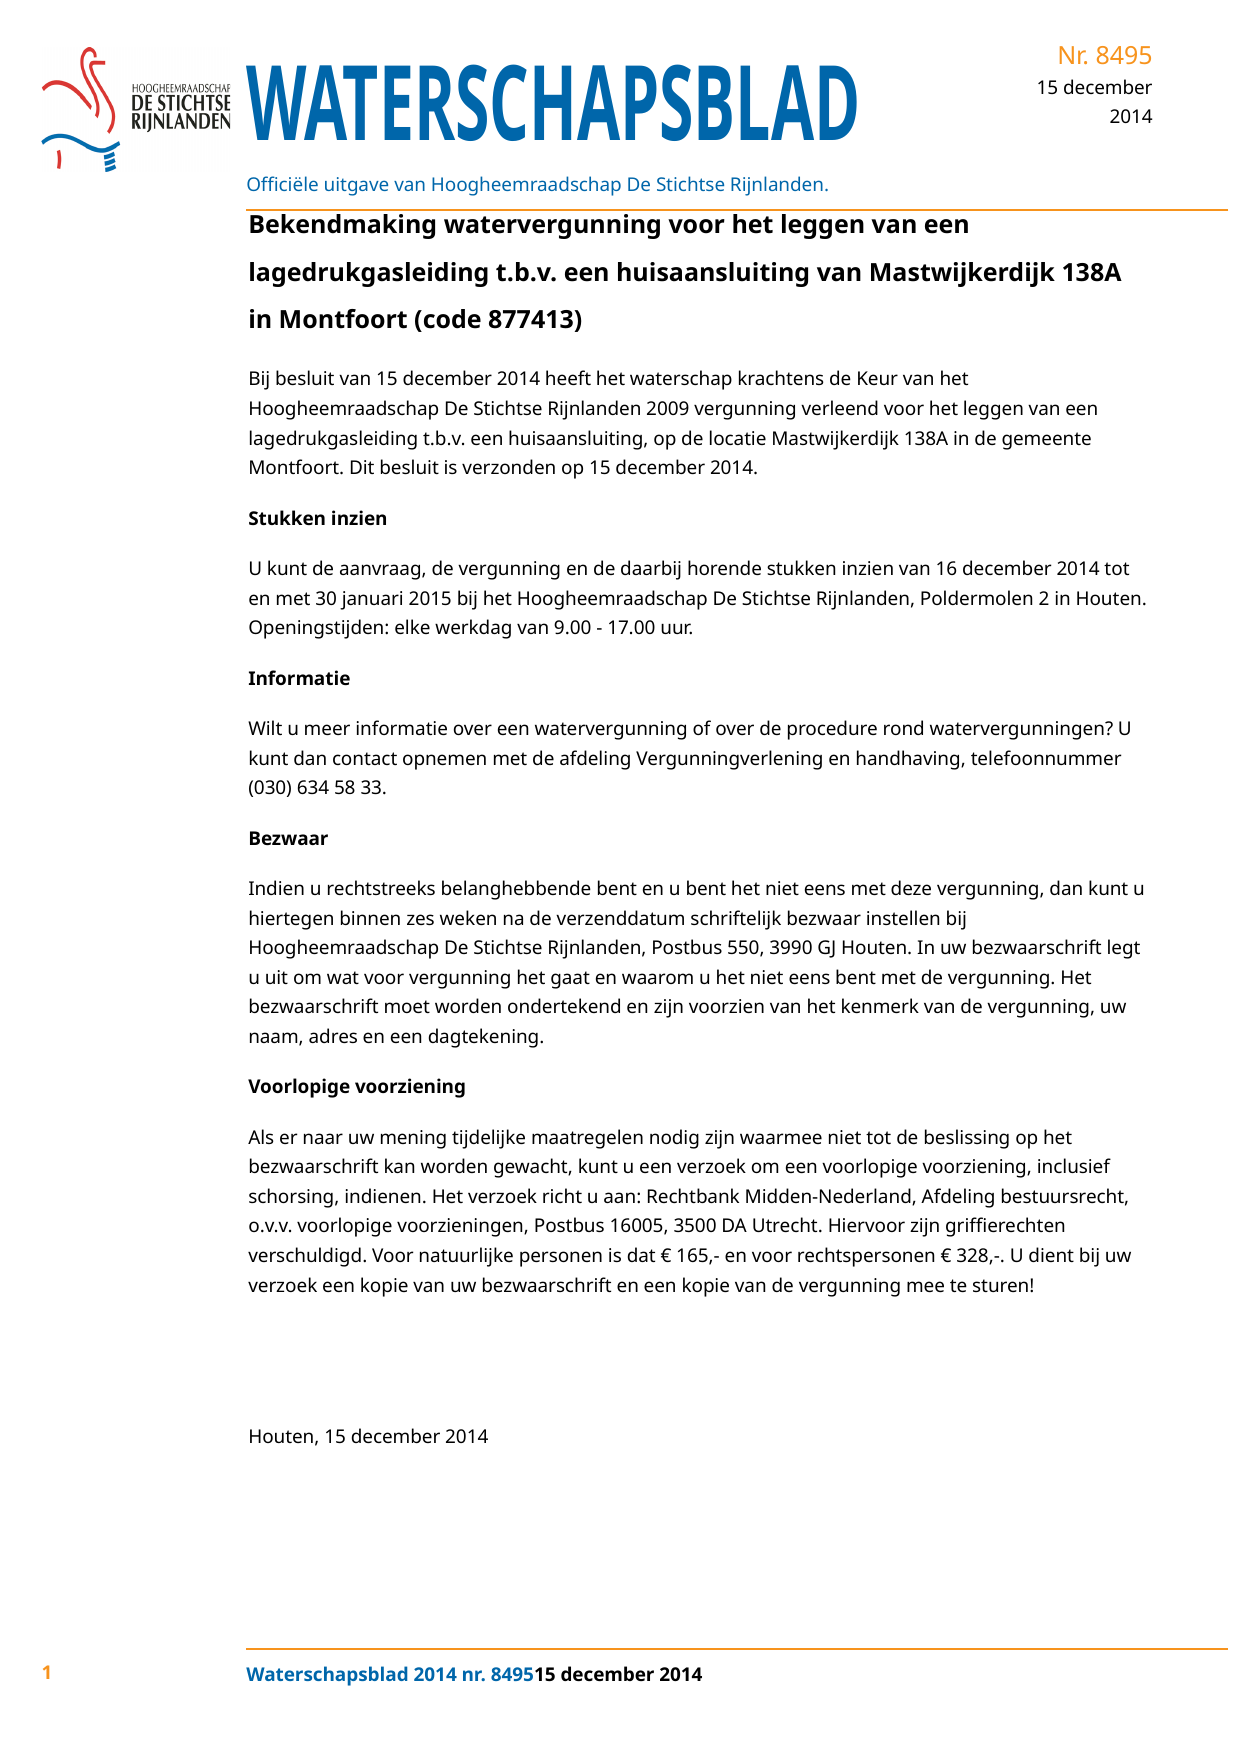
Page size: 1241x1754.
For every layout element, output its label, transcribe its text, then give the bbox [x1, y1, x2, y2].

text Voorlopige voorziening [248, 1073, 1152, 1099]
text Wilt u meer informatie over een watervergunning of over de procedure rond watervergunningen? U kunt dan contact opnemen met de afdeling Vergunningverlening en handhaving, telefoonnummer (030) 634 58 33. [248, 715, 1152, 800]
text Indien u rechtstreeks belanghebbende bent en u bent het niet eens met deze vergunning, dan kunt u hiertegen binnen zes weken na de verzenddatum schriftelijk bezwaar instellen bij Hoogheemraadschap De Stichtse Rijnlanden, Postbus 550, 3990 GJ Houten. In uw bezwaarschrift legt u uit om wat voor vergunning het gaat en waarom u het niet eens bent met de vergunning. Het bezwaarschrift moet worden ondertekend en zijn voorzien van het kenmerk van de vergunning, uw naam, adres en een dagtekening. [248, 875, 1152, 1049]
text U kunt de aanvraag, de vergunning en de daarbij horende stukken inzien van 16 december 2014 tot en met 30 januari 2015 bij het Hoogheemraadschap De Stichtse Rijnlanden, Poldermolen 2 in Houten. Openingstijden: elke werkdag van 9.00 - 17.00 uur. [248, 555, 1152, 640]
text Stukken inzien [248, 505, 1152, 530]
picture [41, 47, 231, 172]
text Bekendmaking watervergunning voor het leggen van een lagedrukgasleiding t.b.v. een huisaansluiting van Mastwijkerdijk 138A in Montfoort (code 877413) [248, 211, 1152, 336]
text Informatie [248, 665, 1152, 690]
text Bij besluit van 15 december 2014 heeft het waterschap krachtens de Keur van het Hoogheemraadschap De Stichtse Rijnlanden 2009 vergunning verleend voor het leggen van een lagedrukgasleiding t.b.v. een huisaansluiting, op de locatie Mastwijkerdijk 138A in de gemeente Montfoort. Dit besluit is verzonden op 15 december 2014. [248, 366, 1152, 480]
text Houten, 15 december 2014 [248, 1423, 1152, 1449]
text Bezwaar [248, 825, 1152, 850]
text Als er naar uw mening tijdelijke maatregelen nodig zijn waarmee niet tot de beslissing op het bezwaarschrift kan worden gewacht, kunt u een verzoek om een voorlopige voorziening, inclusief schorsing, indienen. Het verzoek richt u aan: Rechtbank Midden-Nederland, Afdeling bestuursrecht, o.v.v. voorlopige voorzieningen, Postbus 16005, 3500 DA Utrecht. Hiervoor zijn griffierechten verschuldigd. Voor natuurlijke personen is dat € 165,- en voor rechtspersonen € 328,-. U dient bij uw verzoek een kopie van uw bezwaarschrift en een kopie van de vergunning mee te sturen! [248, 1124, 1152, 1297]
